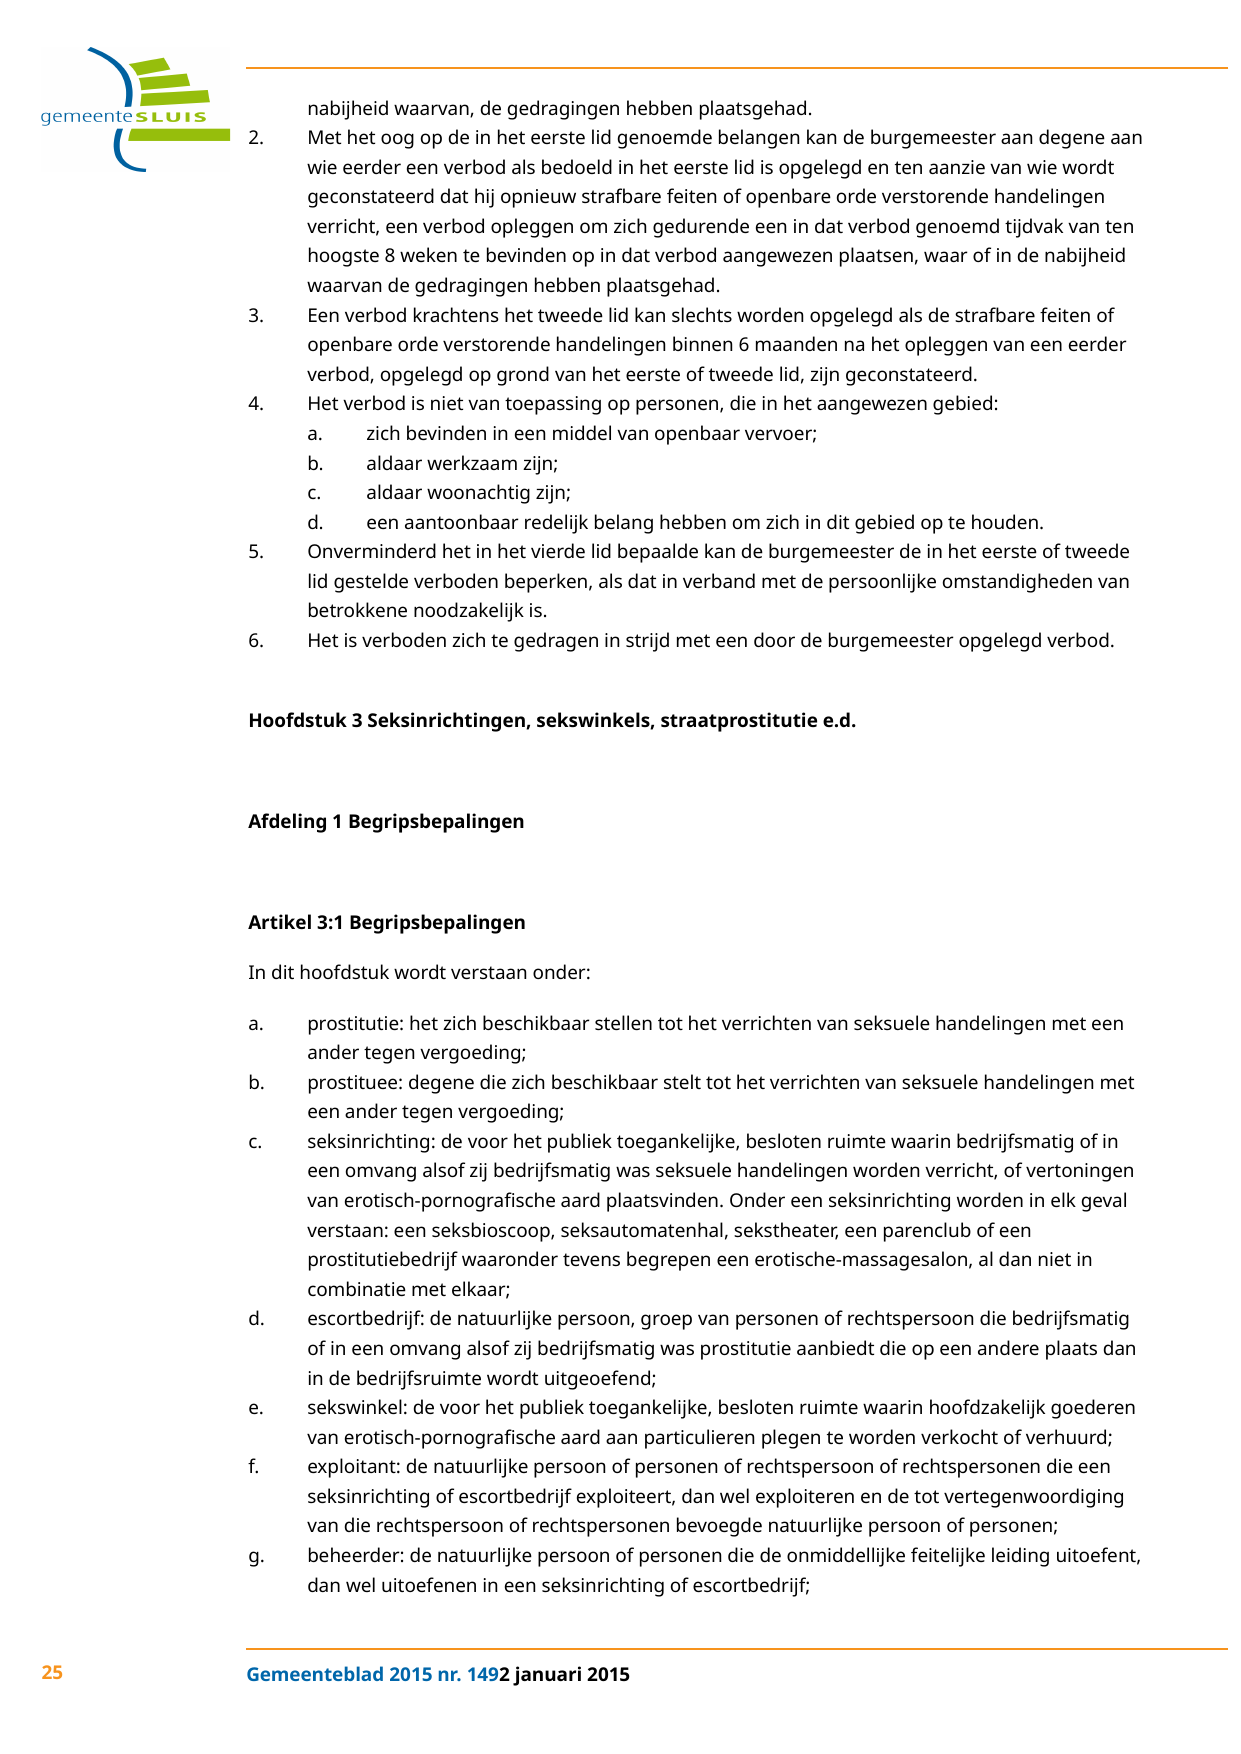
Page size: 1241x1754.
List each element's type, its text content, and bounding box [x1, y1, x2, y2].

list prostitutie: het zich beschikbaar stellen tot het verrichten van seksuele handelingen met een ander tegen vergoeding; [248, 1010, 1152, 1065]
list zich bevinden in een middel van openbaar vervoer; [307, 420, 1152, 446]
list escortbedrijf: de natuurlijke persoon, groep van personen of rechtspersoon die bedrijfsmatig of in een omvang alsof zij bedrijfsmatig was prostitutie aanbiedt die op een andere plaats dan in de bedrijfsruimte wordt uitgeoefend; [248, 1306, 1152, 1391]
text In dit hoofdstuk wordt verstaan onder: [248, 959, 1152, 985]
text Hoofdstuk 3 Seksinrichtingen, sekswinkels, straatprostitutie e.d. [248, 707, 1152, 733]
list aldaar woonachtig zijn; [307, 479, 1152, 505]
list exploitant: de natuurlijke persoon of personen of rechtspersoon of rechtspersonen die een seksinrichting of escortbedrijf exploiteert, dan wel exploiteren en de tot vertegenwoordiging van die rechtspersoon of rechtspersonen bevoegde natuurlijke persoon of personen; [248, 1453, 1152, 1538]
list een aantoonbaar redelijk belang hebben om zich in dit gebied op te houden. [307, 509, 1152, 535]
list prostituee: degene die zich beschikbaar stelt tot het verrichten van seksuele handelingen met een ander tegen vergoeding; [248, 1069, 1152, 1124]
list sekswinkel: de voor het publiek toegankelijke, besloten ruimte waarin hoofdzakelijk goederen van erotisch-pornografische aard aan particulieren plegen te worden verkocht of verhuurd; [248, 1394, 1152, 1450]
list beheerder: de natuurlijke persoon of personen die de onmiddellijke feitelijke leiding uitoefent, dan wel uitoefenen in een seksinrichting of escortbedrijf; [248, 1542, 1152, 1598]
text Afdeling 1 Begripsbepalingen [248, 808, 1152, 834]
list Een verbod krachtens het tweede lid kan slechts worden opgelegd als de strafbare feiten of openbare orde verstorende handelingen binnen 6 maanden na het opleggen van een eerder verbod, opgelegd op grond van het eerste of tweede lid, zijn geconstateerd. [248, 302, 1152, 387]
list Het verbod is niet van toepassing op personen, die in het aangewezen gebied: [248, 391, 1152, 416]
text Artikel 3:1 Begripsbepalingen [248, 909, 1152, 935]
list Met het oog op de in het eerste lid genoemde belangen kan de burgemeester aan degene aan wie eerder een verbod als bedoeld in het eerste lid is opgelegd en ten aanzie van wie wordt geconstateerd dat hij opnieuw strafbare feiten of openbare orde verstorende handelingen verricht, een verbod opleggen om zich gedurende een in dat verbod genoemd tijdvak van ten hoogste 8 weken te bevinden op in dat verbod aangewezen plaatsen, waar of in de nabijheid waarvan de gedragingen hebben plaatsgehad. [248, 124, 1152, 298]
list Het is verboden zich te gedragen in strijd met een door de burgemeester opgelegd verbod. [248, 627, 1152, 653]
list nabijheid waarvan, de gedragingen hebben plaatsgehad. [248, 95, 1152, 121]
list aldaar werkzaam zijn; [307, 450, 1152, 476]
list seksinrichting: de voor het publiek toegankelijke, besloten ruimte waarin bedrijfsmatig of in een omvang alsof zij bedrijfsmatig was seksuele handelingen worden verricht, of vertoningen van erotisch-pornografische aard plaatsvinden. Onder een seksinrichting worden in elk geval verstaan: een seksbioscoop, seksautomatenhal, sekstheater, een parenclub of een prostitutiebedrijf waaronder tevens begrepen een erotische-massagesalon, al dan niet in combinatie met elkaar; [248, 1128, 1152, 1302]
picture [41, 47, 231, 172]
list Onverminderd het in het vierde lid bepaalde kan de burgemeester de in het eerste of tweede lid gestelde verboden beperken, als dat in verband met de persoonlijke omstandigheden van betrokkene noodzakelijk is. [248, 538, 1152, 623]
